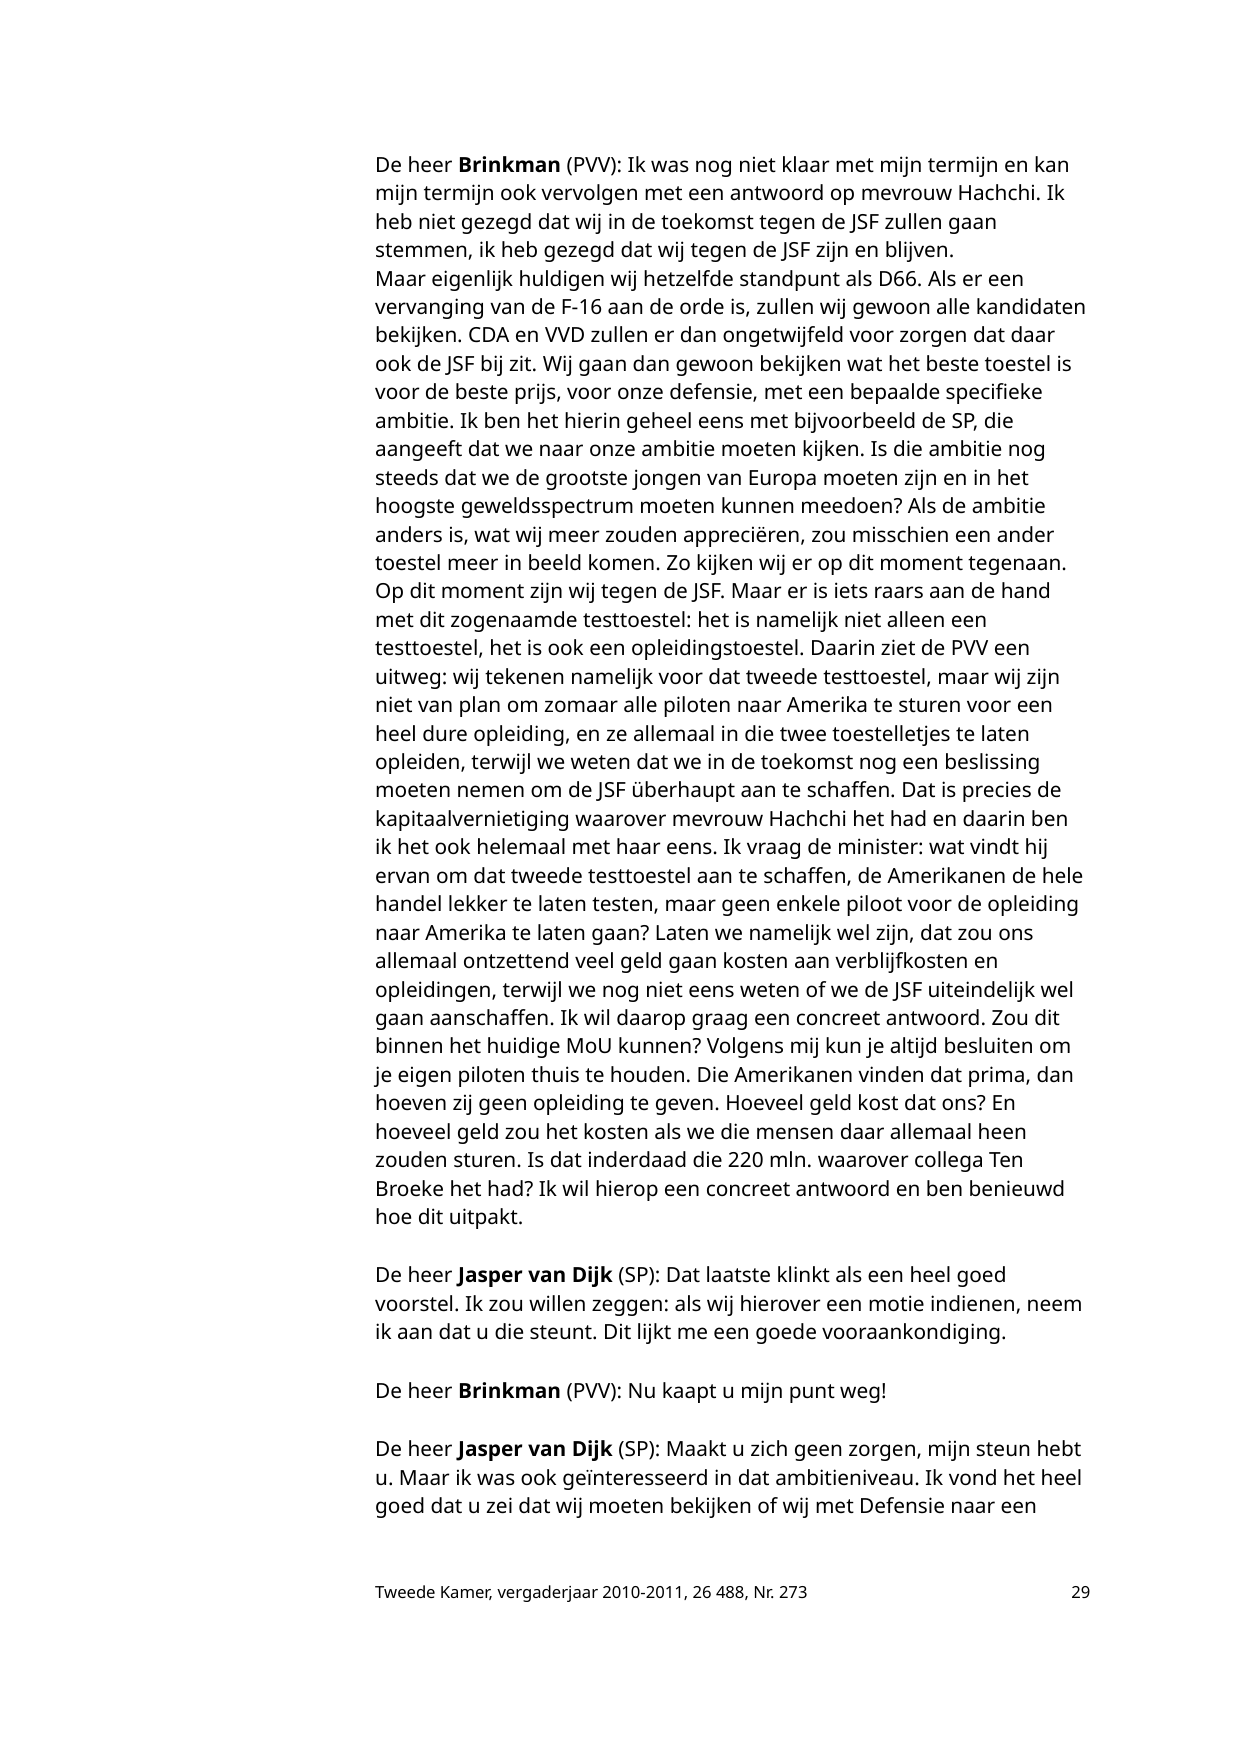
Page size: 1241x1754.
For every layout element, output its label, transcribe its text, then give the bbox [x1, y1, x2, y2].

text De heer Jasper van Dijk (SP): Maakt u zich geen zorgen, mijn steun hebt u. Maar ik was ook geïnteresseerd in dat ambitieniveau. Ik vond het heel goed dat u zei dat wij moeten bekijken of wij met Defensie naar een [375, 1434, 1090, 1520]
text De heer Brinkman (PVV): Ik was nog niet klaar met mijn termijn en kan mijn termijn ook vervolgen met een antwoord op mevrouw Hachchi. Ik heb niet gezegd dat wij in de toekomst tegen de JSF zullen gaan stemmen, ik heb gezegd dat wij tegen de JSF zijn en blijven. [375, 150, 1090, 264]
text De heer Brinkman (PVV): Nu kaapt u mijn punt weg! [375, 1376, 1090, 1404]
text Maar eigenlijk huldigen wij hetzelfde standpunt als D66. Als er een vervanging van de F-16 aan de orde is, zullen wij gewoon alle kandidaten bekijken. CDA en VVD zullen er dan ongetwijfeld voor zorgen dat daar ook de JSF bij zit. Wij gaan dan gewoon bekijken wat het beste toestel is voor de beste prijs, voor onze defensie, met een bepaalde specifieke ambitie. Ik ben het hierin geheel eens met bijvoorbeeld de SP, die aangeeft dat we naar onze ambitie moeten kijken. Is die ambitie nog steeds dat we de grootste jongen van Europa moeten zijn en in het hoogste geweldsspectrum moeten kunnen meedoen? Als de ambitie anders is, wat wij meer zouden appreciëren, zou misschien een ander toestel meer in beeld komen. Zo kijken wij er op dit moment tegenaan. Op dit moment zijn wij tegen de JSF. Maar er is iets raars aan de hand met dit zogenaamde testtoestel: het is namelijk niet alleen een testtoestel, het is ook een opleidingstoestel. Daarin ziet de PVV een uitweg: wij tekenen namelijk voor dat tweede testtoestel, maar wij zijn niet van plan om zomaar alle piloten naar Amerika te sturen voor een heel dure opleiding, en ze allemaal in die twee toestelletjes te laten opleiden, terwijl we weten dat we in de toekomst nog een beslissing moeten nemen om de JSF überhaupt aan te schaffen. Dat is precies de kapitaalvernietiging waarover mevrouw Hachchi het had en daarin ben ik het ook helemaal met haar eens. Ik vraag de minister: wat vindt hij ervan om dat tweede testtoestel aan te schaffen, de Amerikanen de hele handel lekker te laten testen, maar geen enkele piloot voor de opleiding naar Amerika te laten gaan? Laten we namelijk wel zijn, dat zou ons allemaal ontzettend veel geld gaan kosten aan verblijfkosten en opleidingen, terwijl we nog niet eens weten of we de JSF uiteindelijk wel gaan aanschaffen. Ik wil daarop graag een concreet antwoord. Zou dit binnen het huidige MoU kunnen? Volgens mij kun je altijd besluiten om je eigen piloten thuis te houden. Die Amerikanen vinden dat prima, dan hoeven zij geen opleiding te geven. Hoeveel geld kost dat ons? En hoeveel geld zou het kosten als we die mensen daar allemaal heen zouden sturen. Is dat inderdaad die 220 mln. waarover collega Ten Broeke het had? Ik wil hierop een concreet antwoord en ben benieuwd hoe dit uitpakt. [375, 264, 1090, 1231]
text De heer Jasper van Dijk (SP): Dat laatste klinkt als een heel goed voorstel. Ik zou willen zeggen: als wij hierover een motie indienen, neem ik aan dat u die steunt. Dit lijkt me een goede vooraankondiging. [375, 1261, 1090, 1346]
